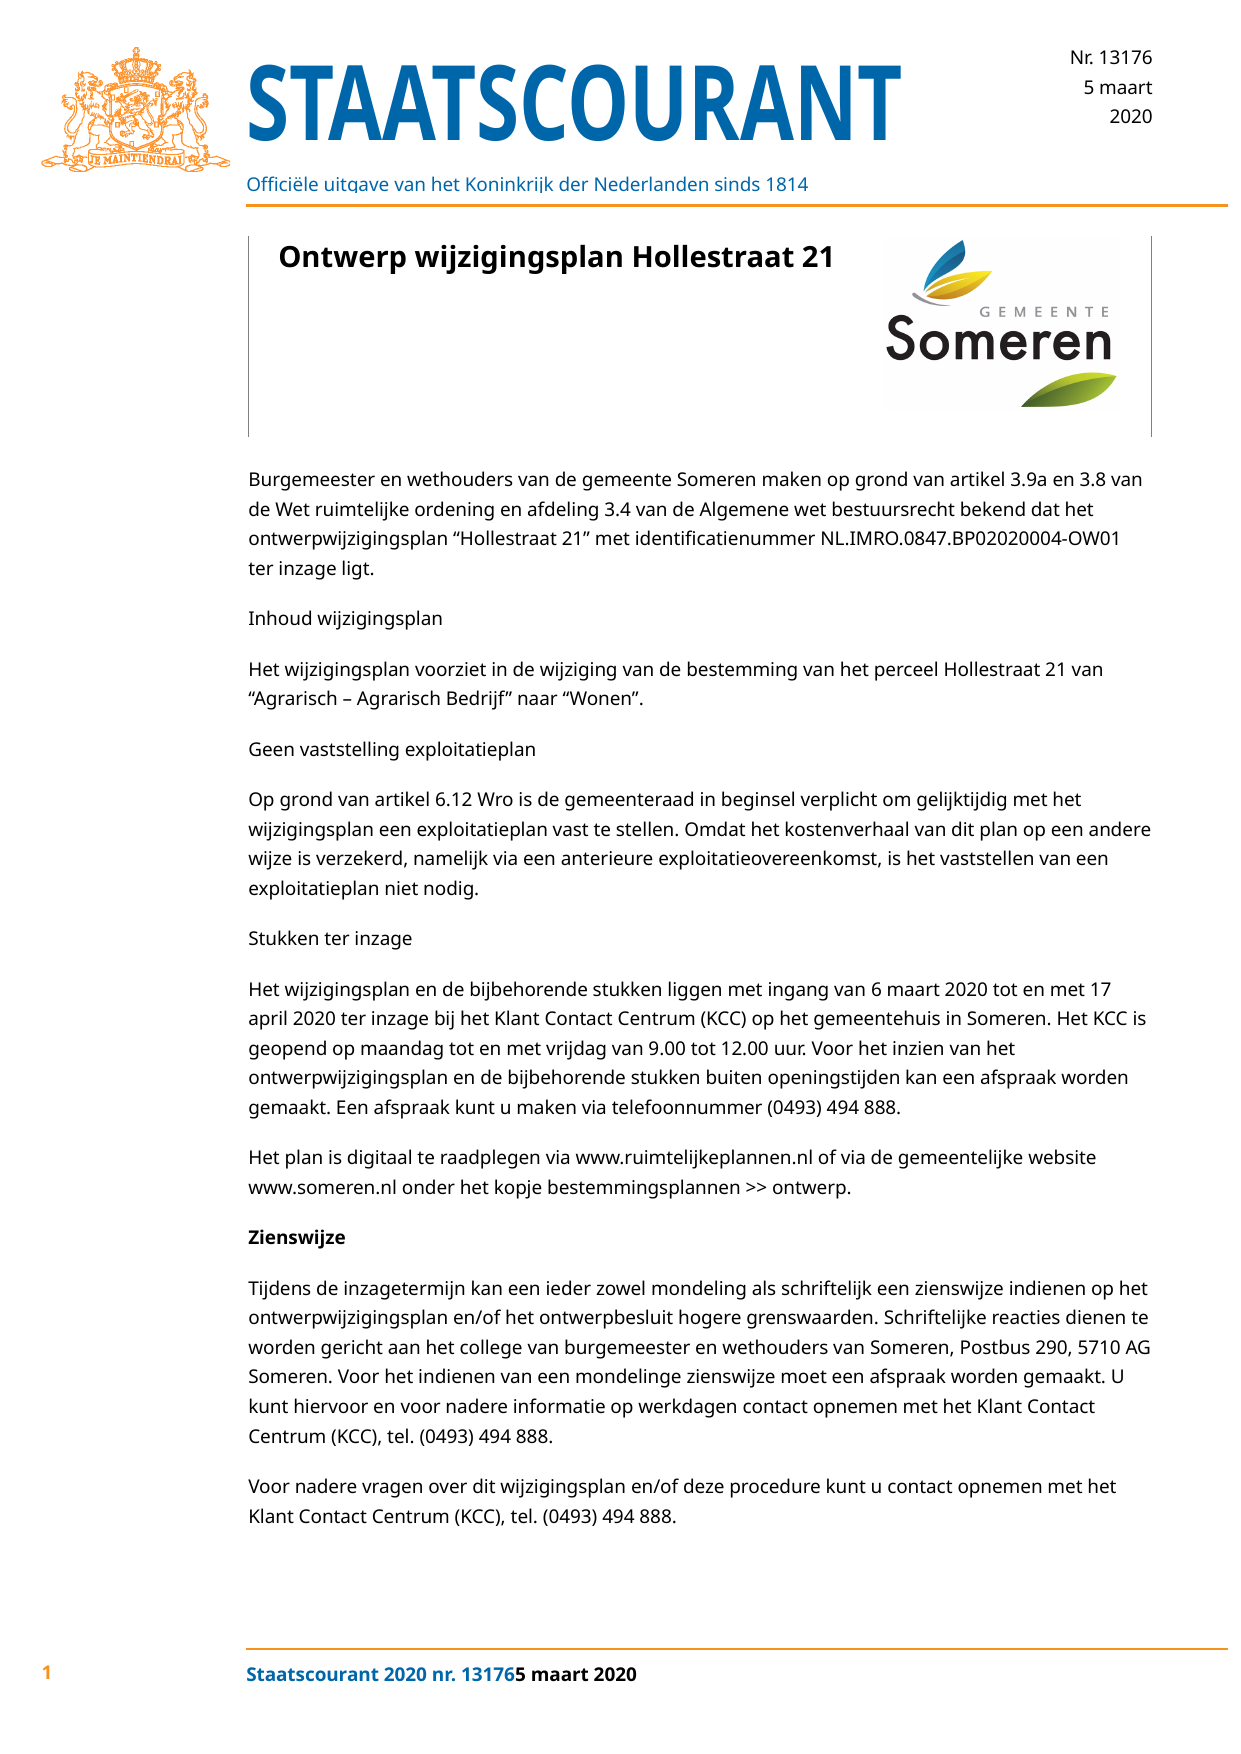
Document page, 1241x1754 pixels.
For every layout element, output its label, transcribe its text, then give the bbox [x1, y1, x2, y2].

table_header Ontwerp wijzigingsplan Hollestraat 21 [249, 236, 850, 437]
table_header [850, 236, 1151, 437]
text Geen vaststelling exploitatieplan [248, 736, 1152, 762]
text Het wijzigingsplan voorziet in de wijziging van de bestemming van het perceel Hollestraat 21 van “Agrarisch – Agrarisch Bedrijf” naar “Wonen”. [248, 656, 1152, 711]
text Inhoud wijzigingsplan [248, 605, 1152, 631]
text Burgemeester en wethouders van de gemeente Someren maken op grond van artikel 3.9a en 3.8 van de Wet ruimtelijke ordening en afdeling 3.4 van de Algemene wet bestuursrecht bekend dat het ontwerpwijzigingsplan “Hollestraat 21” met identificatienummer NL.IMRO.0847.BP02020004-OW01 ter inzage ligt. [248, 466, 1152, 581]
text Het wijzigingsplan en de bijbehorende stukken liggen met ingang van 6 maart 2020 tot en met 17 april 2020 ter inzage bij het Klant Contact Centrum (KCC) op het gemeentehuis in Someren. Het KCC is geopend op maandag tot en met vrijdag van 9.00 tot 12.00 uur. Voor het inzien van het ontwerpwijzigingsplan en de bijbehorende stukken buiten openingstijden kan een afspraak worden gemaakt. Een afspraak kunt u maken via telefoonnummer (0493) 494 888. [248, 976, 1152, 1120]
text Voor nadere vragen over dit wijzigingsplan en/of deze procedure kunt u contact opnemen met het Klant Contact Centrum (KCC), tel. (0493) 494 888. [248, 1473, 1152, 1529]
text Zienswijze [248, 1224, 1152, 1250]
text Het plan is digitaal te raadplegen via www.ruimtelijkeplannen.nl of via de gemeentelijke website www.someren.nl onder het kopje bestemmingsplannen >> ontwerp. [248, 1144, 1152, 1200]
text Op grond van artikel 6.12 Wro is de gemeenteraad in beginsel verplicht om gelijktijdig met het wijzigingsplan een exploitatieplan vast te stellen. Omdat het kostenverhaal van dit plan op een andere wijze is verzekerd, namelijk via een anterieure exploitatieovereenkomst, is het vaststellen van een exploitatieplan niet nodig. [248, 786, 1152, 901]
picture [882, 236, 1119, 411]
text Stukken ter inzage [248, 925, 1152, 951]
picture [41, 47, 231, 172]
text Tijdens de inzagetermijn kan een ieder zowel mondeling als schriftelijk een zienswijze indienen op het ontwerpwijzigingsplan en/of het ontwerpbesluit hogere grenswaarden. Schriftelijke reacties dienen te worden gericht aan het college van burgemeester en wethouders van Someren, Postbus 290, 5710 AG Someren. Voor het indienen van een mondelinge zienswijze moet een afspraak worden gemaakt. U kunt hiervoor en voor nadere informatie op werkdagen contact opnemen met het Klant Contact Centrum (KCC), tel. (0493) 494 888. [248, 1275, 1152, 1449]
